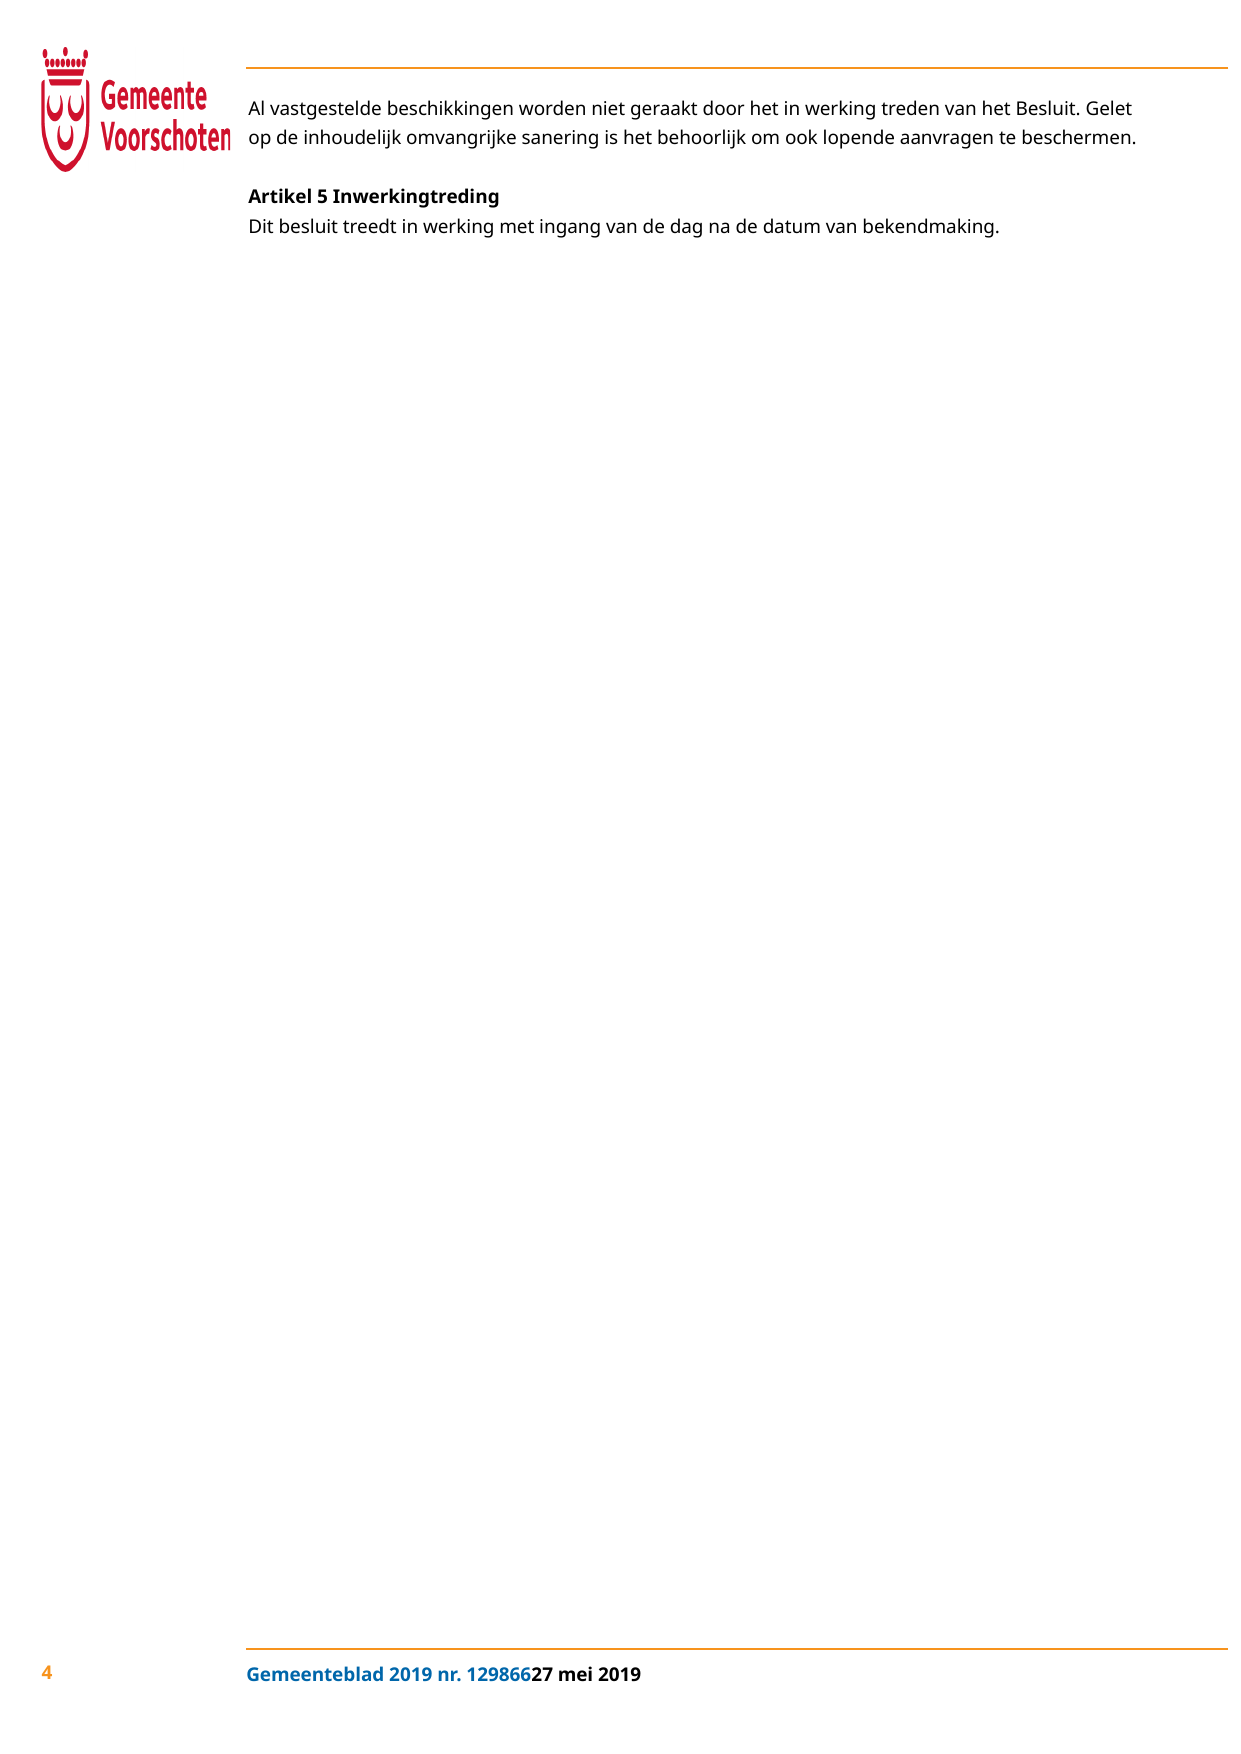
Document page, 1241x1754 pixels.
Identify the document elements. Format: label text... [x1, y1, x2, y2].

text Al vastgestelde beschikkingen worden niet geraakt door het in werking treden van het Besluit. Gelet op de inhoudelijk omvangrijke sanering is het behoorlijk om ook lopende aanvragen te beschermen. [248, 95, 1152, 150]
picture [41, 47, 231, 172]
text Dit besluit treedt in werking met ingang van de dag na de datum van bekendmaking. [248, 213, 1152, 239]
text Artikel 5 Inwerkingtreding [248, 183, 1152, 209]
